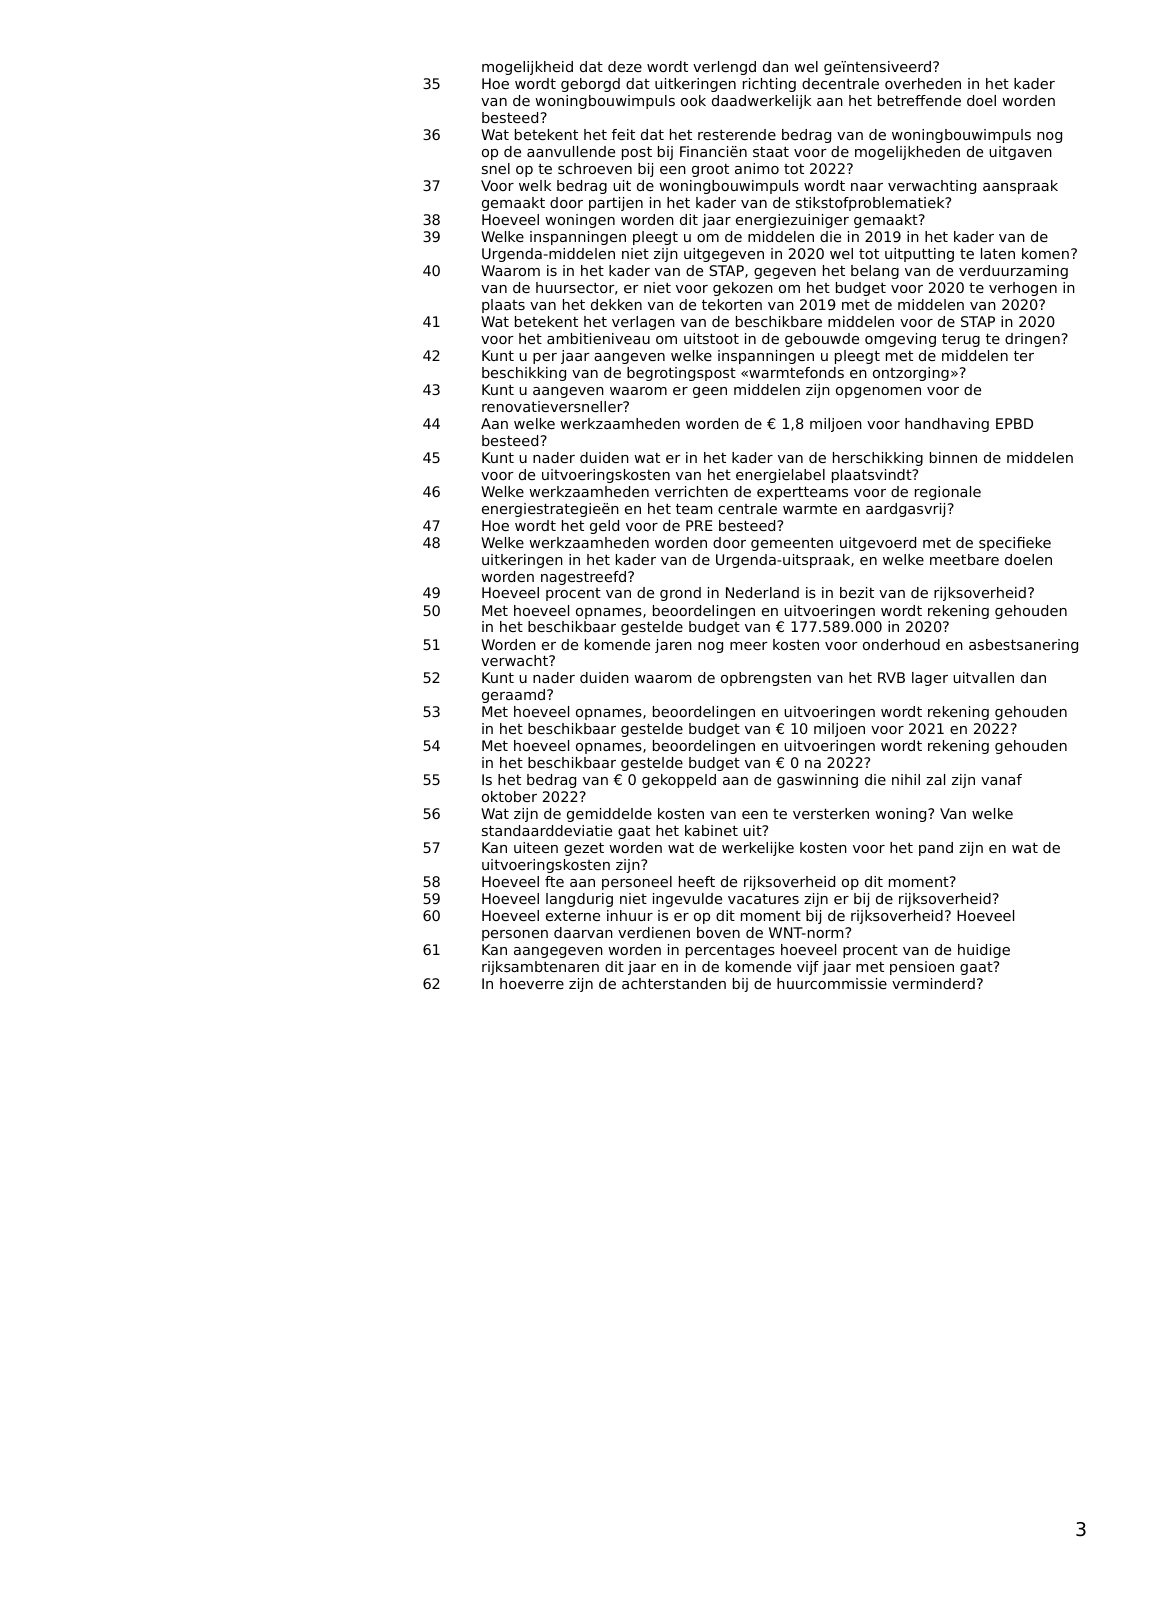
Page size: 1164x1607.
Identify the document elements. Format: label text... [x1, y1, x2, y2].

table_cell 57 [422, 840, 475, 874]
table_cell 49 [422, 585, 475, 602]
table_cell Hoe wordt geborgd dat uitkeringen richting decentrale overheden in het kader van de woningbouwimpuls ook daadwerkelijk aan het betreffende doel worden besteed? [475, 76, 1087, 127]
table_cell 53 [422, 704, 475, 738]
table_cell [422, 59, 475, 76]
table_cell Welke werkzaamheden worden door gemeenten uitgevoerd met de specifieke uitkeringen in het kader van de Urgenda-uitspraak, en welke meetbare doelen worden nagestreefd? [475, 535, 1087, 585]
table_cell mogelijkheid dat deze wordt verlengd dan wel geïntensiveerd? [475, 59, 1087, 76]
table_cell Waarom is in het kader van de STAP, gegeven het belang van de verduurzaming van de huursector, er niet voor gekozen om het budget voor 2020 te verhogen in plaats van het dekken van de tekorten van 2019 met de middelen van 2020? [475, 263, 1087, 314]
table_cell Hoeveel langdurig niet ingevulde vacatures zijn er bij de rijksoverheid? [475, 891, 1087, 908]
table_cell 47 [422, 518, 475, 534]
table_cell 39 [422, 229, 475, 263]
table_cell 35 [422, 76, 475, 127]
table_cell Met hoeveel opnames, beoordelingen en uitvoeringen wordt rekening gehouden in het beschikbaar gestelde budget van € 177.589.000 in 2020? [475, 603, 1087, 636]
table_cell 42 [422, 348, 475, 382]
table_cell 48 [422, 535, 475, 585]
table_cell Welke werkzaamheden verrichten de expertteams voor de regionale energiestrategieën en het team centrale warmte en aardgasvrij? [475, 484, 1087, 517]
table_cell 60 [422, 908, 475, 942]
table_cell 51 [422, 636, 475, 670]
table_cell Kunt u aangeven waarom er geen middelen zijn opgenomen voor de renovatieversneller? [475, 382, 1087, 416]
table_cell Hoeveel externe inhuur is er op dit moment bij de rijksoverheid? Hoeveel personen daarvan verdienen boven de WNT-norm? [475, 908, 1087, 942]
table_cell 46 [422, 484, 475, 517]
table_cell Kunt u per jaar aangeven welke inspanningen u pleegt met de middelen ter beschikking van de begrotingspost «warmtefonds en ontzorging»? [475, 348, 1087, 382]
table_cell Wat betekent het verlagen van de beschikbare middelen voor de STAP in 2020 voor het ambitieniveau om uitstoot in de gebouwde omgeving terug te dringen? [475, 314, 1087, 348]
table_cell Met hoeveel opnames, beoordelingen en uitvoeringen wordt rekening gehouden in het beschikbaar gestelde budget van € 0 na 2022? [475, 738, 1087, 772]
table_cell Met hoeveel opnames, beoordelingen en uitvoeringen wordt rekening gehouden in het beschikbaar gestelde budget van € 10 miljoen voor 2021 en 2022? [475, 704, 1087, 738]
table_cell 37 [422, 178, 475, 212]
table_cell Voor welk bedrag uit de woningbouwimpuls wordt naar verwachting aanspraak gemaakt door partijen in het kader van de stikstofproblematiek? [475, 178, 1087, 212]
table_cell 50 [422, 603, 475, 636]
table_cell Hoeveel fte aan personeel heeft de rijksoverheid op dit moment? [475, 874, 1087, 891]
table_cell Kan aangegeven worden in percentages hoeveel procent van de huidige rijksambtenaren dit jaar en in de komende vijf jaar met pensioen gaat? [475, 942, 1087, 976]
table_cell Kunt u nader duiden wat er in het kader van de herschikking binnen de middelen voor de uitvoeringskosten van het energielabel plaatsvindt? [475, 450, 1087, 483]
table_cell 56 [422, 806, 475, 840]
table_cell Worden er de komende jaren nog meer kosten voor onderhoud en asbestsanering verwacht? [475, 636, 1087, 670]
table_cell 40 [422, 263, 475, 314]
table_cell Is het bedrag van € 0 gekoppeld aan de gaswinning die nihil zal zijn vanaf oktober 2022? [475, 772, 1087, 806]
table_cell Welke inspanningen pleegt u om de middelen die in 2019 in het kader van de Urgenda-middelen niet zijn uitgegeven in 2020 wel tot uitputting te laten komen? [475, 229, 1087, 263]
table_cell 38 [422, 212, 475, 229]
table_cell In hoeverre zijn de achterstanden bij de huurcommissie verminderd? [475, 976, 1087, 993]
table_cell 52 [422, 670, 475, 704]
table_cell Hoe wordt het geld voor de PRE besteed? [475, 518, 1087, 534]
table_cell 62 [422, 976, 475, 993]
table_cell Kan uiteen gezet worden wat de werkelijke kosten voor het pand zijn en wat de uitvoeringskosten zijn? [475, 840, 1087, 874]
table_cell Aan welke werkzaamheden worden de € 1,8 miljoen voor handhaving EPBD besteed? [475, 416, 1087, 449]
table_cell Hoeveel woningen worden dit jaar energiezuiniger gemaakt? [475, 212, 1087, 229]
table_cell Wat betekent het feit dat het resterende bedrag van de woningbouwimpuls nog op de aanvullende post bij Financiën staat voor de mogelijkheden de uitgaven snel op te schroeven bij een groot animo tot 2022? [475, 127, 1087, 178]
table_cell 54 [422, 738, 475, 772]
table_cell Wat zijn de gemiddelde kosten van een te versterken woning? Van welke standaarddeviatie gaat het kabinet uit? [475, 806, 1087, 840]
table_cell 45 [422, 450, 475, 483]
table_cell 58 [422, 874, 475, 891]
table_cell 43 [422, 382, 475, 416]
table_cell Hoeveel procent van de grond in Nederland is in bezit van de rijksoverheid? [475, 585, 1087, 602]
table_cell Kunt u nader duiden waarom de opbrengsten van het RVB lager uitvallen dan geraamd? [475, 670, 1087, 704]
table_cell 61 [422, 942, 475, 976]
table_cell 41 [422, 314, 475, 348]
table_cell 36 [422, 127, 475, 178]
table_cell 59 [422, 891, 475, 908]
table_cell 44 [422, 416, 475, 449]
table_cell 55 [422, 772, 475, 806]
